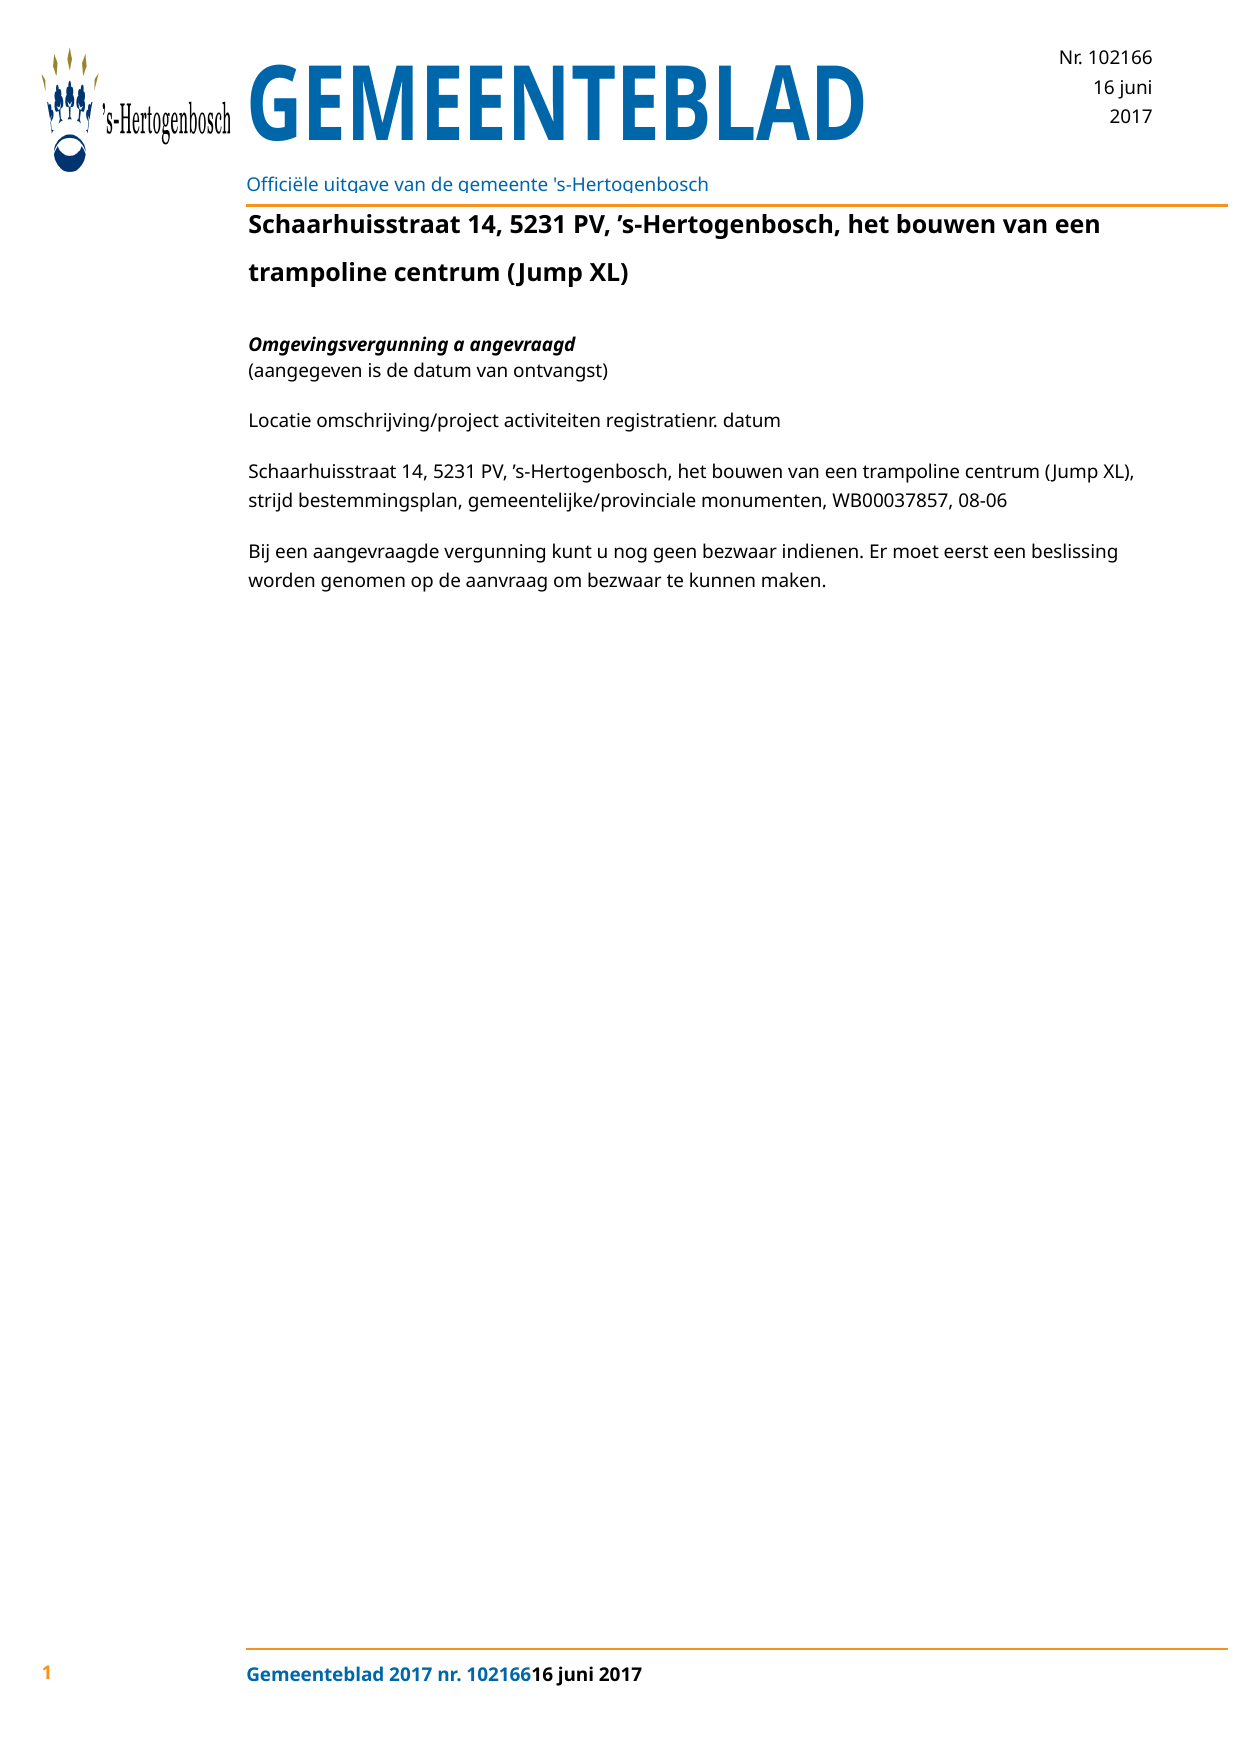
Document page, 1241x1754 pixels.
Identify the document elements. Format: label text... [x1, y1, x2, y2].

picture [41, 47, 231, 172]
text Schaarhuisstraat 14, 5231 PV, ’s-Hertogenbosch, het bouwen van een trampoline centrum (Jump XL) [248, 207, 1152, 288]
text (aangegeven is de datum van ontvangst) [248, 357, 1152, 383]
text Schaarhuisstraat 14, 5231 PV, ’s-Hertogenbosch, het bouwen van een trampoline centrum (Jump XL), strijd bestemmingsplan, gemeentelijke/provinciale monumenten, WB00037857, 08-06 [248, 458, 1152, 513]
text Locatie omschrijving/project activiteiten registratienr. datum [248, 408, 1152, 433]
text Bij een aangevraagde vergunning kunt u nog geen bezwaar indienen. Er moet eerst een beslissing worden genomen op de aanvraag om bezwaar te kunnen maken. [248, 538, 1152, 593]
text Omgevingsvergunning a angevraagd [248, 331, 1152, 357]
